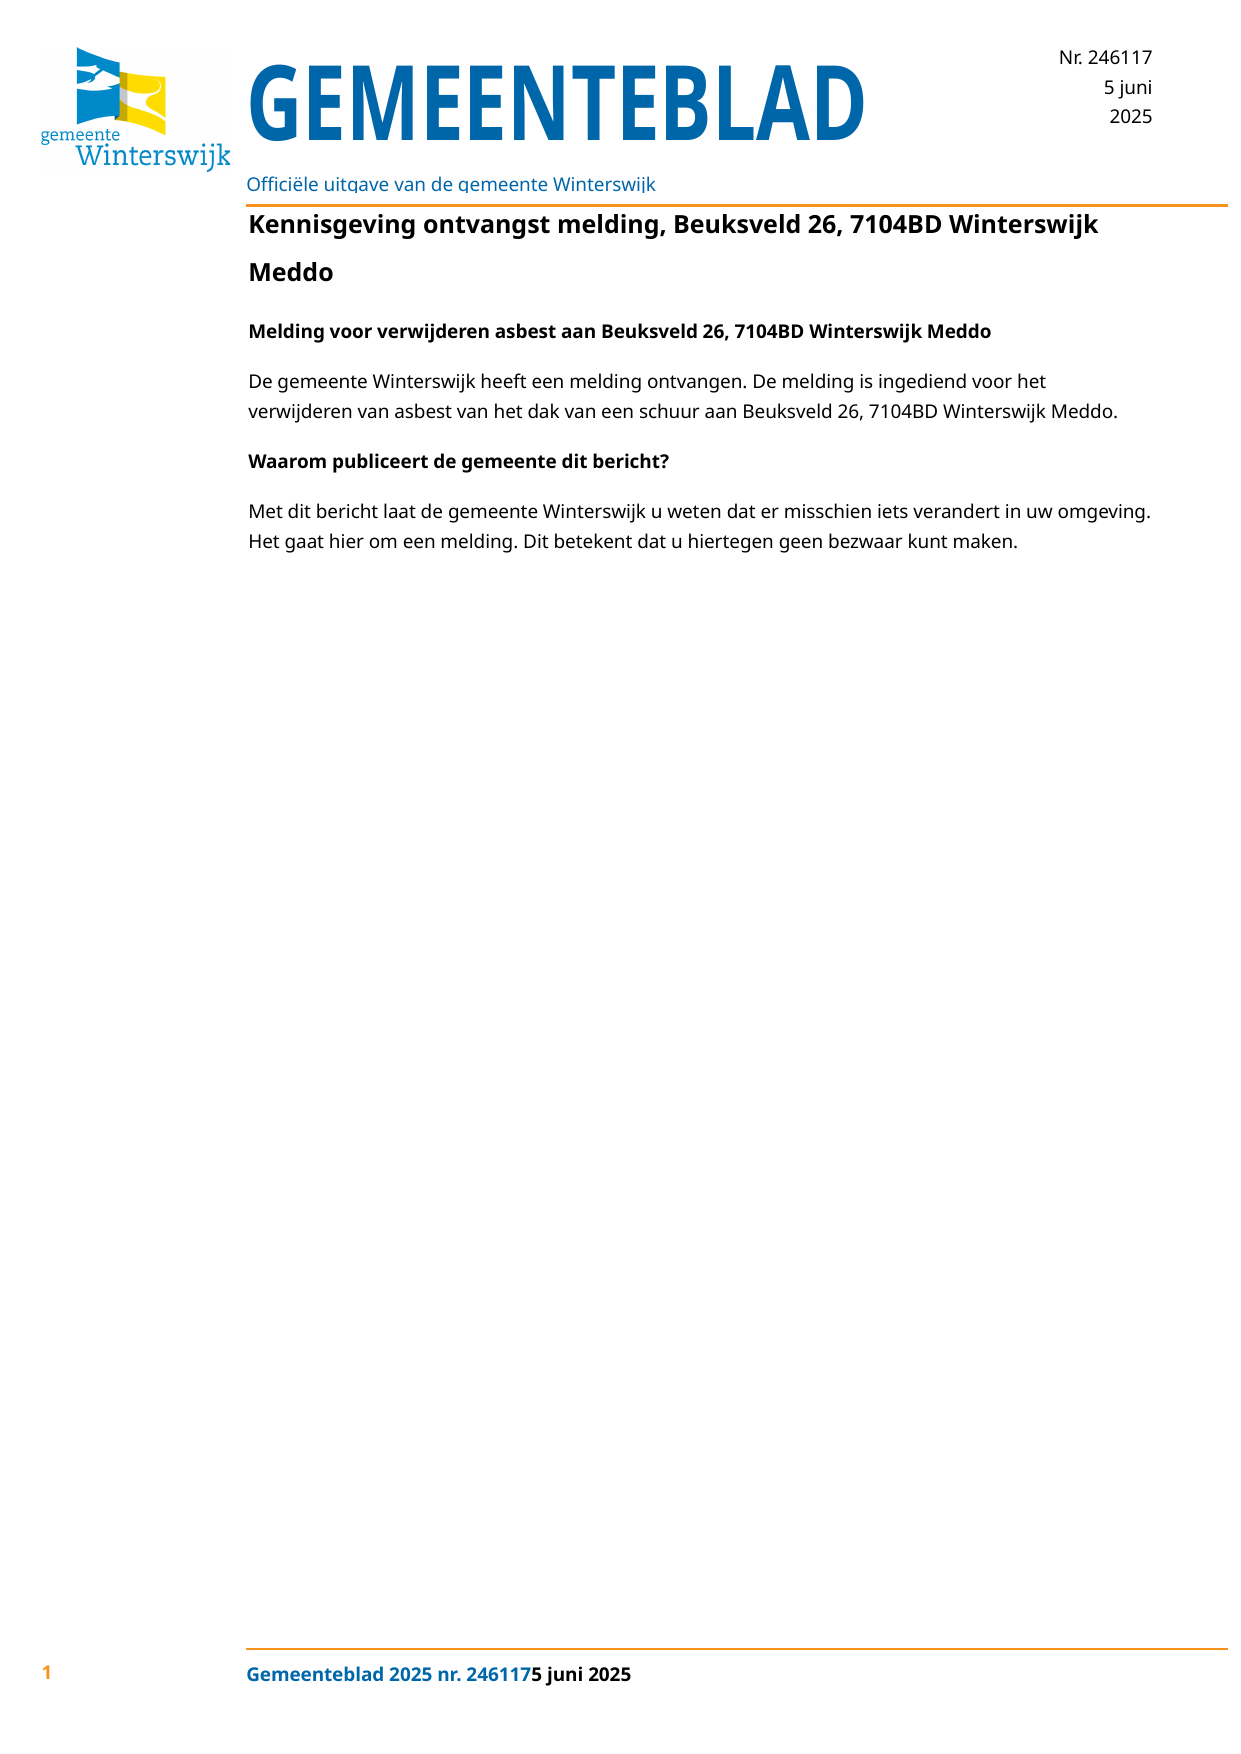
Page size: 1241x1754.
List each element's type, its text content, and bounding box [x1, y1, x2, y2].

text Met dit bericht laat de gemeente Winterswijk u weten dat er misschien iets verandert in uw omgeving. Het gaat hier om een melding. Dit betekent dat u hiertegen geen bezwaar kunt maken. [248, 499, 1152, 554]
text De gemeente Winterswijk heeft een melding ontvangen. De melding is ingediend voor het verwijderen van asbest van het dak van een schuur aan Beuksveld 26, 7104BD Winterswijk Meddo. [248, 368, 1152, 424]
text Kennisgeving ontvangst melding, Beuksveld 26, 7104BD Winterswijk Meddo [248, 207, 1152, 288]
picture [41, 47, 231, 172]
text Melding voor verwijderen asbest aan Beuksveld 26, 7104BD Winterswijk Meddo [248, 318, 1152, 344]
text Waarom publiceert de gemeente dit bericht? [248, 448, 1152, 474]
picture [225, 153, 231, 162]
